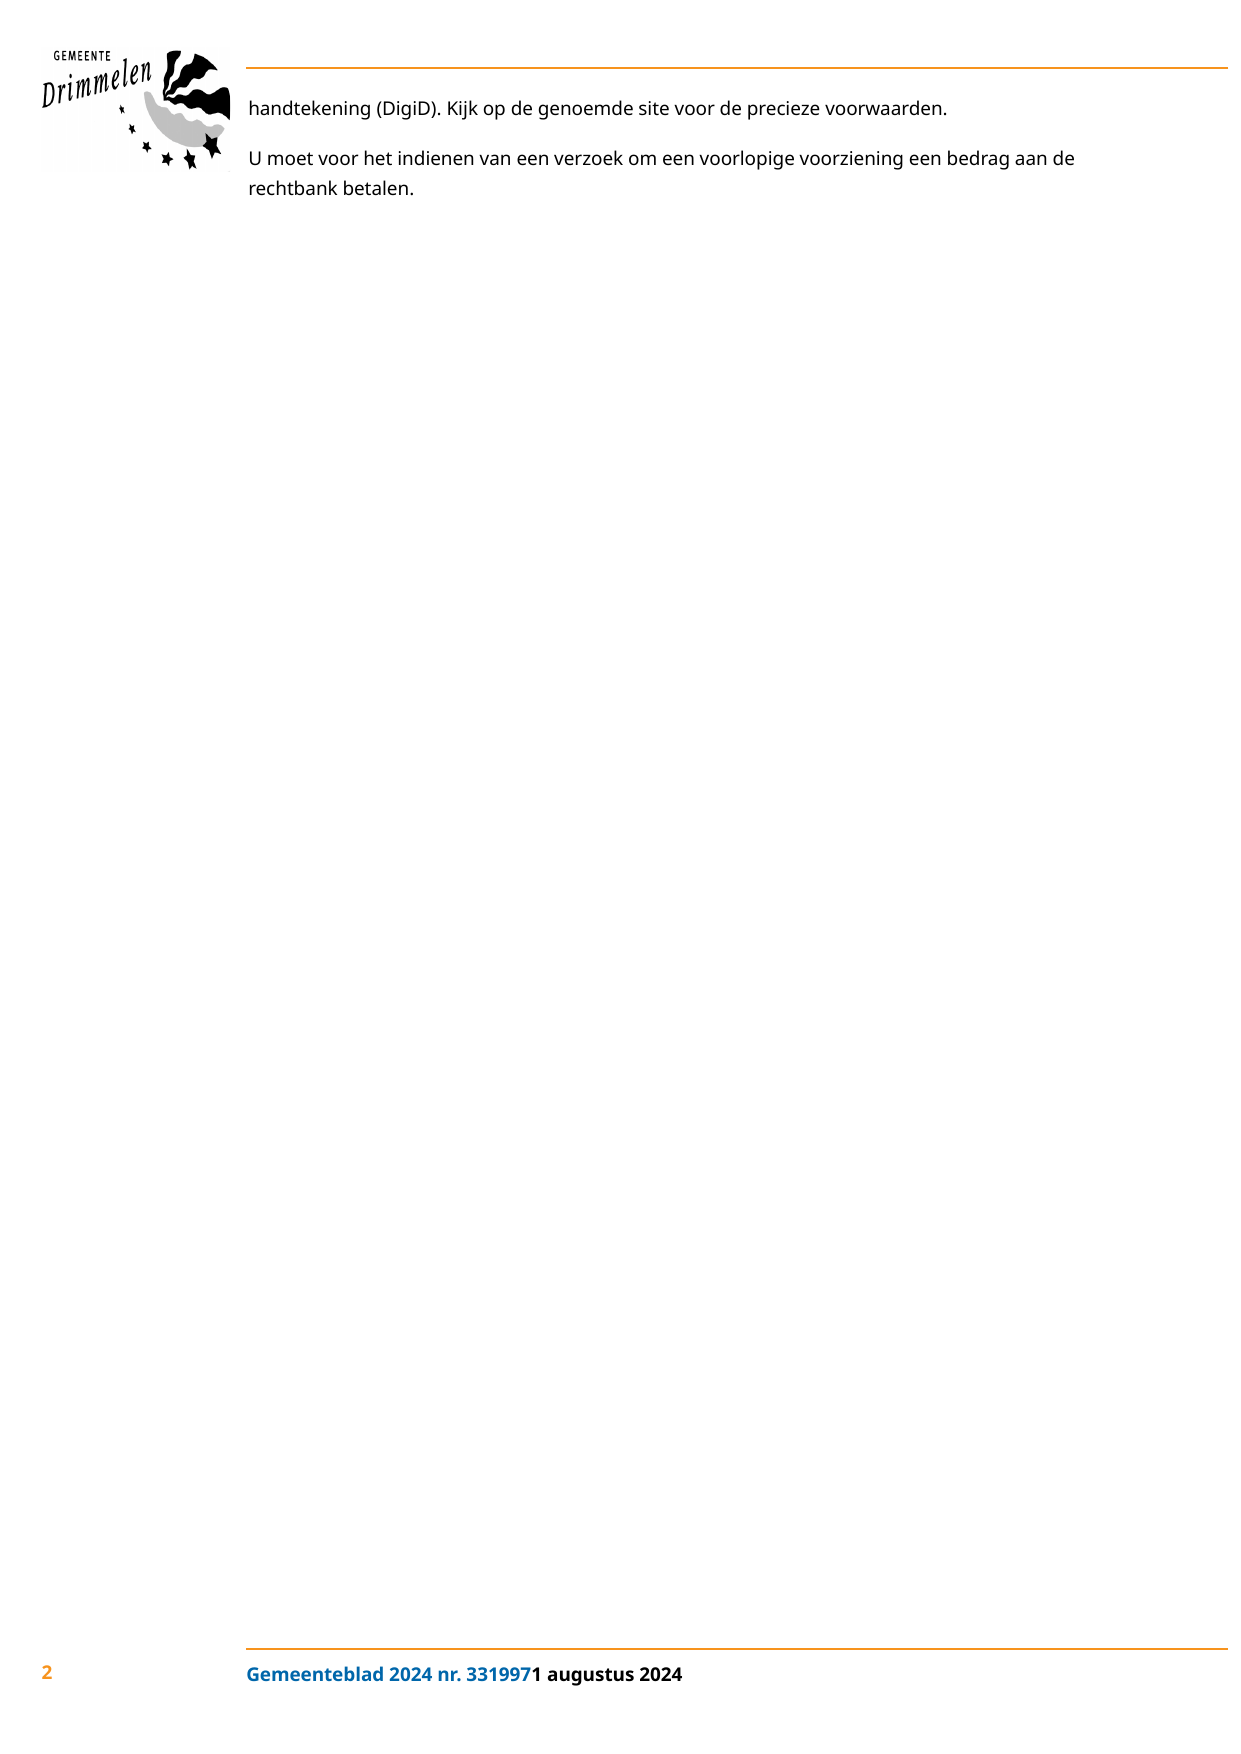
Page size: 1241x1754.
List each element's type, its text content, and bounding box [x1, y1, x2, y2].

picture [41, 47, 231, 172]
text handtekening (DigiD). Kijk op de genoemde site voor de precieze voorwaarden. [248, 95, 1152, 121]
text U moet voor het indienen van een verzoek om een voorlopige voorziening een bedrag aan de rechtbank betalen. [248, 145, 1152, 201]
